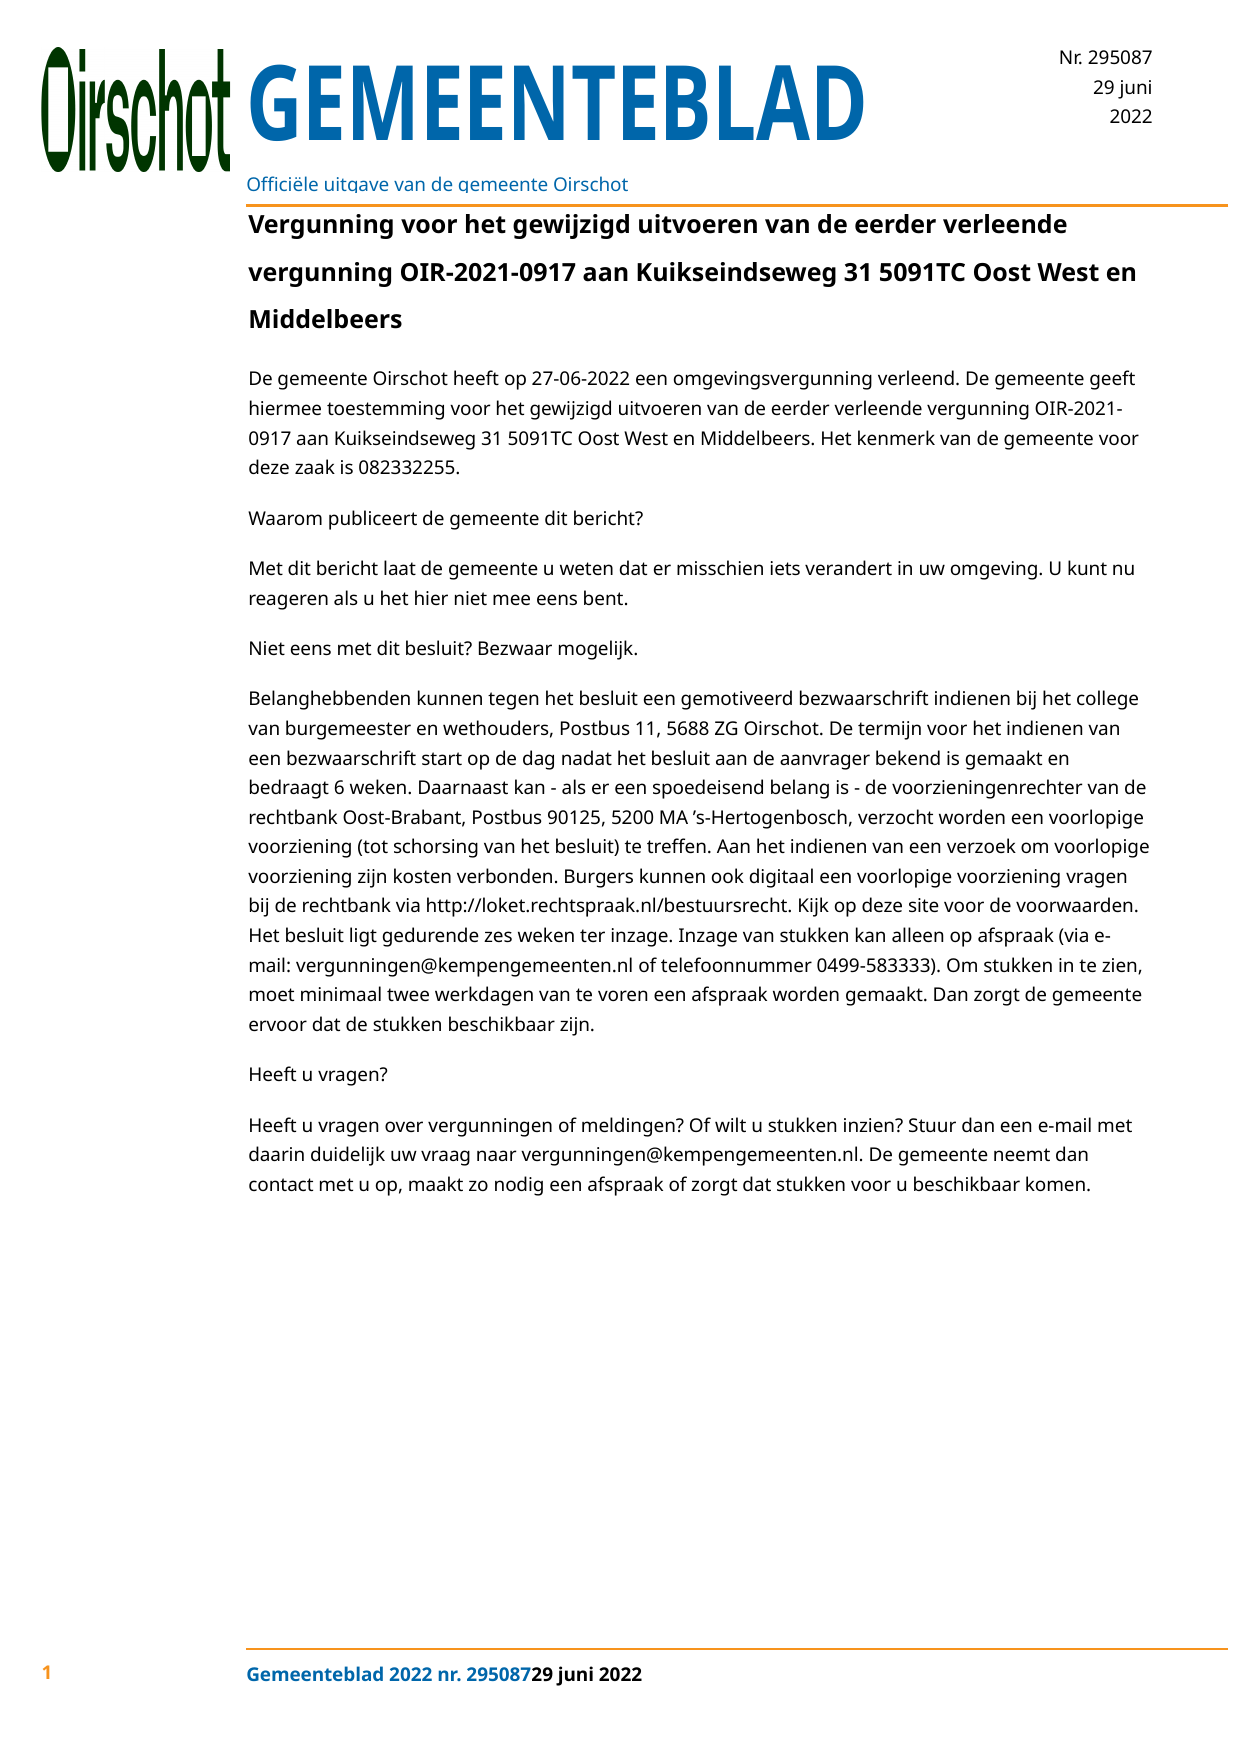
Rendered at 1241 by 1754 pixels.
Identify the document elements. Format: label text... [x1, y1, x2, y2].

text Met dit bericht laat de gemeente u weten dat er misschien iets verandert in uw omgeving. U kunt nu reageren als u het hier niet mee eens bent. [248, 555, 1152, 610]
text Heeft u vragen? [248, 1061, 1152, 1087]
text Niet eens met dit besluit? Bezwaar mogelijk. [248, 635, 1152, 661]
text De gemeente Oirschot heeft op 27-06-2022 een omgevingsvergunning verleend. De gemeente geeft hiermee toestemming voor het gewijzigd uitvoeren van de eerder verleende vergunning OIR-2021-0917 aan Kuikseindseweg 31 5091TC Oost West en Middelbeers. Het kenmerk van de gemeente voor deze zaak is 082332255. [248, 366, 1152, 480]
text Waarom publiceert de gemeente dit bericht? [248, 505, 1152, 530]
text Vergunning voor het gewijzigd uitvoeren van de eerder verleende vergunning OIR-2021-0917 aan Kuikseindseweg 31 5091TC Oost West en Middelbeers [248, 207, 1152, 336]
picture [41, 47, 231, 172]
text Belanghebbenden kunnen tegen het besluit een gemotiveerd bezwaarschrift indienen bij het college van burgemeester en wethouders, Postbus 11, 5688 ZG Oirschot. De termijn voor het indienen van een bezwaarschrift start op de dag nadat het besluit aan de aanvrager bekend is gemaakt en bedraagt 6 weken. Daarnaast kan - als er een spoedeisend belang is - de voorzieningenrechter van de rechtbank Oost-Brabant, Postbus 90125, 5200 MA ’s-Hertogenbosch, verzocht worden een voorlopige voorziening (tot schorsing van het besluit) te treffen. Aan het indienen van een verzoek om voorlopige voorziening zijn kosten verbonden. Burgers kunnen ook digitaal een voorlopige voorziening vragen bij de rechtbank via http://loket.rechtspraak.nl/bestuursrecht. Kijk op deze site voor de voorwaarden. Het besluit ligt gedurende zes weken ter inzage. Inzage van stukken kan alleen op afspraak (via e-mail: vergunningen@kempengemeenten.nl of telefoonnummer 0499-583333). Om stukken in te zien, moet minimaal twee werkdagen van te voren een afspraak worden gemaakt. Dan zorgt de gemeente ervoor dat de stukken beschikbaar zijn. [248, 686, 1152, 1037]
text Heeft u vragen over vergunningen of meldingen? Of wilt u stukken inzien? Stuur dan een e-mail met daarin duidelijk uw vraag naar vergunningen@kempengemeenten.nl. De gemeente neemt dan contact met u op, maakt zo nodig een afspraak of zorgt dat stukken voor u beschikbaar komen. [248, 1112, 1152, 1197]
